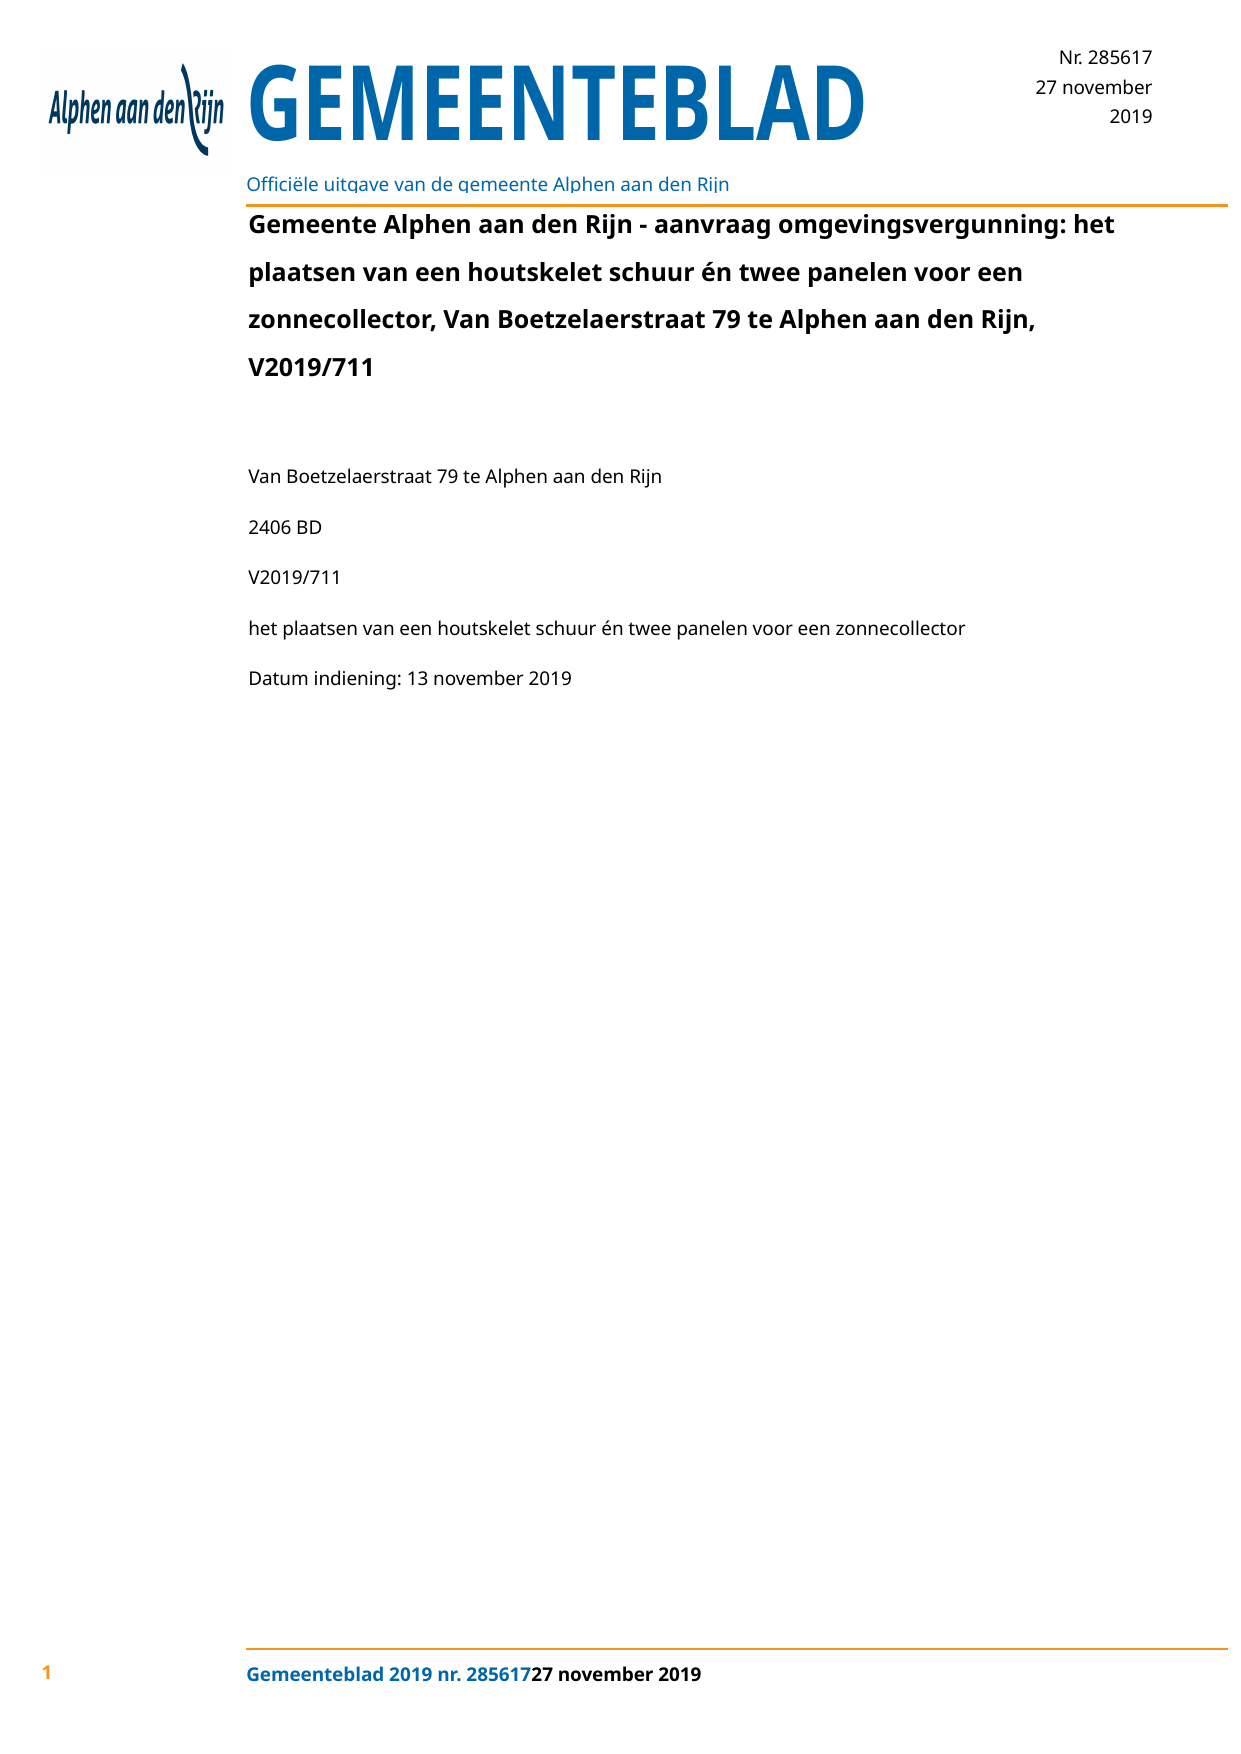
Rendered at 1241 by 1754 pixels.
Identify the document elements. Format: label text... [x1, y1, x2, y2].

text Gemeente Alphen aan den Rijn - aanvraag omgevingsvergunning: het plaatsen van een houtskelet schuur én twee panelen voor een zonnecollector, Van Boetzelaerstraat 79 te Alphen aan den Rijn, V2019/711 [248, 207, 1152, 384]
text Datum indiening: 13 november 2019 [248, 665, 1152, 691]
text 2406 BD [248, 514, 1152, 540]
text het plaatsen van een houtskelet schuur én twee panelen voor een zonnecollector [248, 615, 1152, 641]
text V2019/711 [248, 564, 1152, 590]
text Van Boetzelaerstraat 79 te Alphen aan den Rijn [248, 463, 1152, 489]
picture [41, 47, 231, 172]
